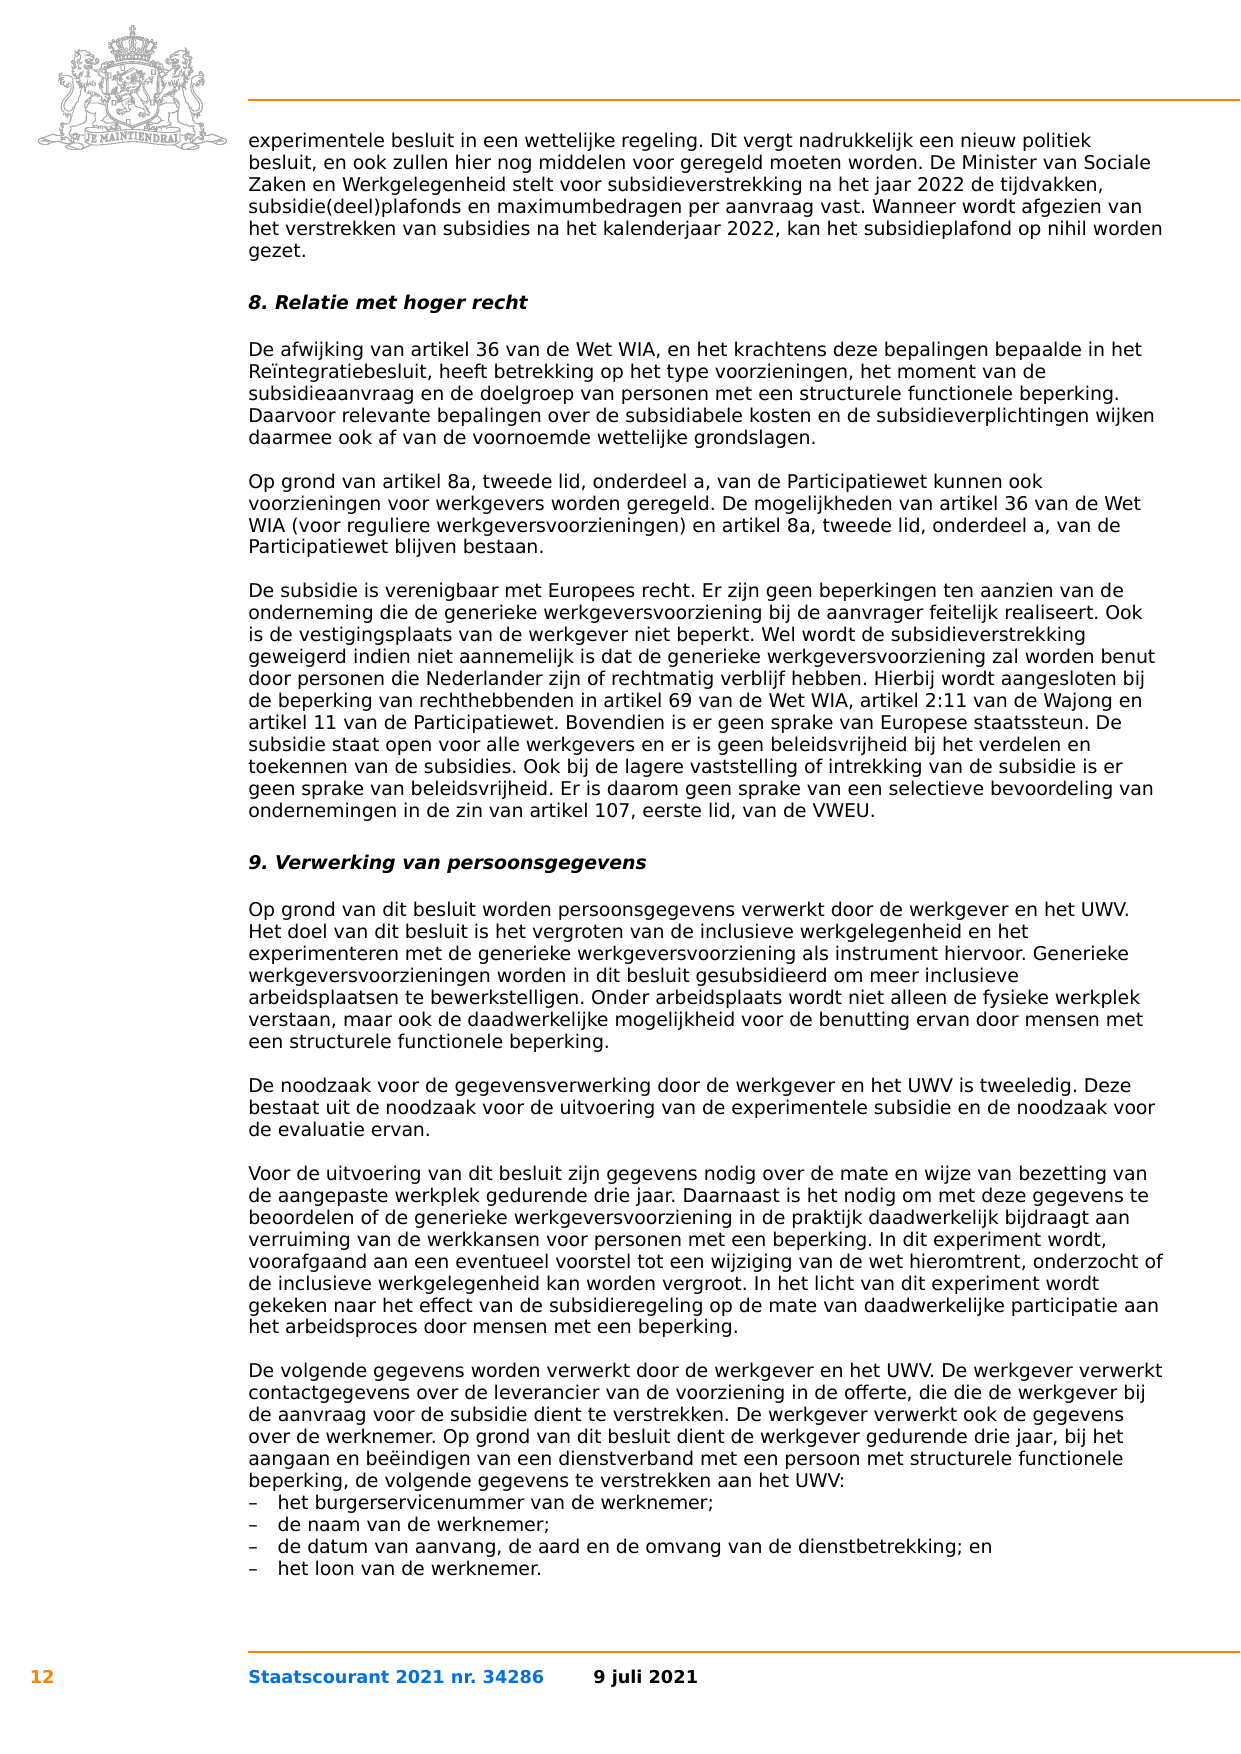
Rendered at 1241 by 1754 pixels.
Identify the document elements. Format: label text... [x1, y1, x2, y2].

text De afwijking van artikel 36 van de Wet WIA, en het krachtens deze bepalingen bepaalde in het Reïntegratiebesluit, heeft betrekking op het type voorzieningen, het moment van de subsidieaanvraag en de doelgroep van personen met een structurele functionele beperking. Daarvoor relevante bepalingen over de subsidiabele kosten en de subsidieverplichtingen wijken daarmee ook af van de voornoemde wettelijke grondslagen. [248, 339, 1163, 449]
text – de naam van de werknemer; [248, 1514, 1163, 1536]
text Op grond van artikel 8a, tweede lid, onderdeel a, van de Participatiewet kunnen ook voorzieningen voor werkgevers worden geregeld. De mogelijkheden van artikel 36 van de Wet WIA (voor reguliere werkgeversvoorzieningen) en artikel 8a, tweede lid, onderdeel a, van de Participatiewet blijven bestaan. [248, 471, 1163, 558]
text – het burgerservicenummer van de werknemer; [248, 1492, 1163, 1514]
text De subsidie is verenigbaar met Europees recht. Er zijn geen beperkingen ten aanzien van de onderneming die de generieke werkgeversvoorziening bij de aanvrager feitelijk realiseert. Ook is de vestigingsplaats van de werkgever niet beperkt. Wel wordt de subsidieverstrekking geweigerd indien niet aannemelijk is dat de generieke werkgeversvoorziening zal worden benut door personen die Nederlander zijn of rechtmatig verblijf hebben. Hierbij wordt aangesloten bij de beperking van rechthebbenden in artikel 69 van de Wet WIA, artikel 2:11 van de Wajong en artikel 11 van de Participatiewet. Bovendien is er geen sprake van Europese staatssteun. De subsidie staat open voor alle werkgevers en er is geen beleidsvrijheid bij het verdelen en toekennen van de subsidies. Ook bij de lagere vaststelling of intrekking van de subsidie is er geen sprake van beleidsvrijheid. Er is daarom geen sprake van een selectieve bevoordeling van ondernemingen in de zin van artikel 107, eerste lid, van de VWEU. [248, 580, 1163, 822]
text Voor de uitvoering van dit besluit zijn gegevens nodig over de mate en wijze van bezetting van de aangepaste werkplek gedurende drie jaar. Daarnaast is het nodig om met deze gegevens te beoordelen of de generieke werkgeversvoorziening in de praktijk daadwerkelijk bijdraagt aan verruiming van de werkkansen voor personen met een beperking. In dit experiment wordt, voorafgaand aan een eventueel voorstel tot een wijziging van de wet hieromtrent, onderzocht of de inclusieve werkgelegenheid kan worden vergroot. In het licht van dit experiment wordt gekeken naar het effect van de subsidieregeling op de mate van daadwerkelijke participatie aan het arbeidsproces door mensen met een beperking. [248, 1163, 1163, 1338]
text experimentele besluit in een wettelijke regeling. Dit vergt nadrukkelijk een nieuw politiek besluit, en ook zullen hier nog middelen voor geregeld moeten worden. De Minister van Sociale Zaken en Werkgelegenheid stelt voor subsidieverstrekking na het jaar 2022 de tijdvakken, subsidie(deel)plafonds en maximumbedragen per aanvraag vast. Wanneer wordt afgezien van het verstrekken van subsidies na het kalenderjaar 2022, kan het subsidieplafond op nihil worden gezet. [248, 130, 1163, 262]
text De volgende gegevens worden verwerkt door de werkgever en het UWV. De werkgever verwerkt contactgegevens over de leverancier van de voorziening in de offerte, die die de werkgever bij de aanvraag voor de subsidie dient te verstrekken. De werkgever verwerkt ook de gegevens over de werknemer. Op grond van dit besluit dient de werkgever gedurende drie jaar, bij het aangaan en beëindigen van een dienstverband met een persoon met structurele functionele beperking, de volgende gegevens te verstrekken aan het UWV: [248, 1360, 1163, 1492]
picture [38, 25, 227, 150]
text – het loon van de werknemer. [248, 1558, 1163, 1580]
text – de datum van aanvang, de aard en de omvang van de dienstbetrekking; en [248, 1536, 1163, 1558]
text Op grond van dit besluit worden persoonsgegevens verwerkt door de werkgever en het UWV. Het doel van dit besluit is het vergroten van de inclusieve werkgelegenheid en het experimenteren met de generieke werkgeversvoorziening als instrument hiervoor. Generieke werkgeversvoorzieningen worden in dit besluit gesubsidieerd om meer inclusieve arbeidsplaatsen te bewerkstelligen. Onder arbeidsplaats wordt niet alleen de fysieke werkplek verstaan, maar ook de daadwerkelijke mogelijkheid voor de benutting ervan door mensen met een structurele functionele beperking. [248, 899, 1163, 1053]
subtitle 9. Verwerking van persoonsgegevens [248, 852, 1163, 874]
text De noodzaak voor de gegevensverwerking door de werkgever en het UWV is tweeledig. Deze bestaat uit de noodzaak voor de uitvoering van de experimentele subsidie en de noodzaak voor de evaluatie ervan. [248, 1075, 1163, 1141]
subtitle 8. Relatie met hoger recht [248, 292, 1163, 314]
